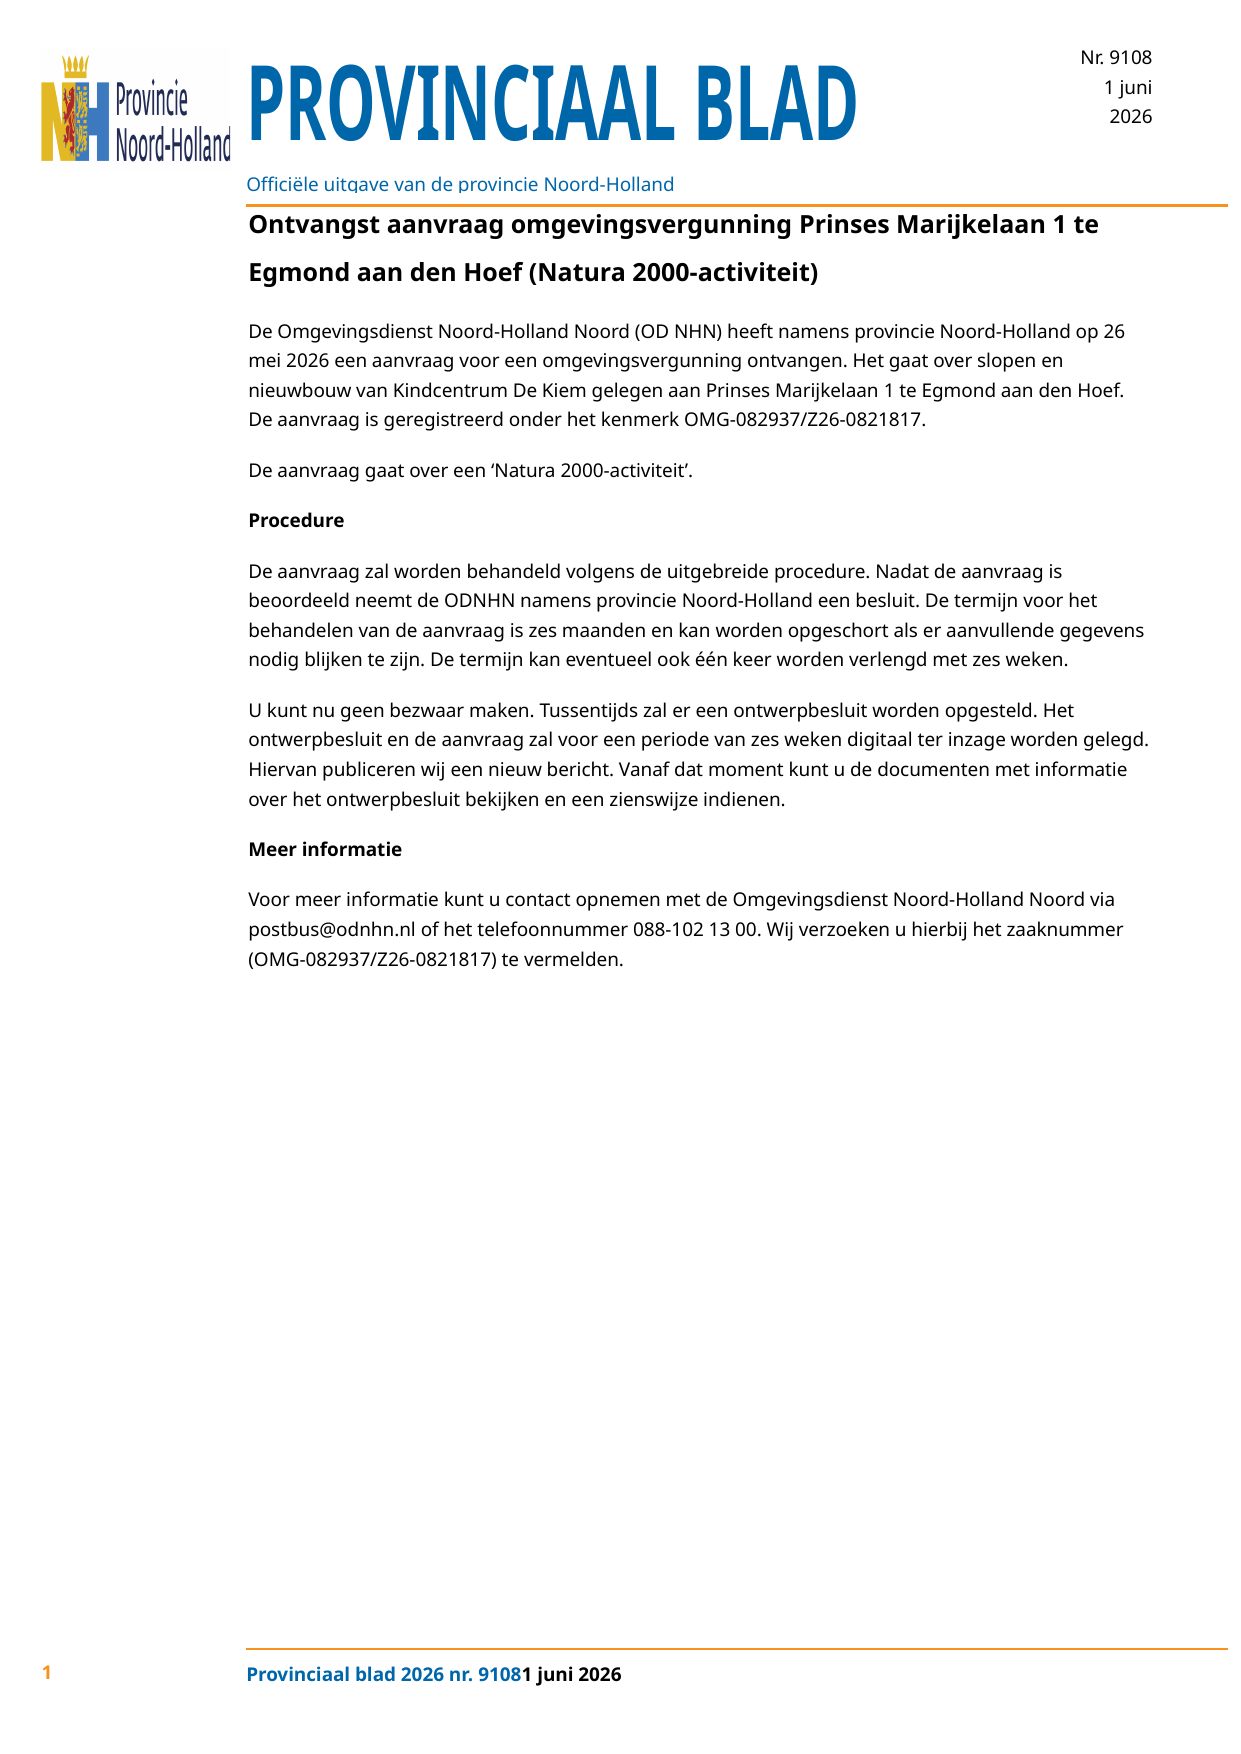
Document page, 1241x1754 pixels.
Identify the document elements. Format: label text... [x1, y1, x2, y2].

picture [41, 47, 231, 172]
text De aanvraag gaat over een ‘Natura 2000-activiteit’. [248, 457, 1152, 483]
text Ontvangst aanvraag omgevingsvergunning Prinses Marijkelaan 1 te Egmond aan den Hoef (Natura 2000-activiteit) [248, 207, 1152, 288]
text Meer informatie [248, 836, 1152, 862]
text U kunt nu geen bezwaar maken. Tussentijds zal er een ontwerpbesluit worden opgesteld. Het ontwerpbesluit en de aanvraag zal voor een periode van zes weken digitaal ter inzage worden gelegd. Hiervan publiceren wij een nieuw bericht. Vanaf dat moment kunt u de documenten met informatie over het ontwerpbesluit bekijken en een zienswijze indienen. [248, 697, 1152, 812]
text De Omgevingsdienst Noord-Holland Noord (OD NHN) heeft namens provincie Noord-Holland op 26 mei 2026 een aanvraag voor een omgevingsvergunning ontvangen. Het gaat over slopen en nieuwbouw van Kindcentrum De Kiem gelegen aan Prinses Marijkelaan 1 te Egmond aan den Hoef. De aanvraag is geregistreerd onder het kenmerk OMG-082937/Z26-0821817. [248, 318, 1152, 432]
text Procedure [248, 507, 1152, 533]
text De aanvraag zal worden behandeld volgens de uitgebreide procedure. Nadat de aanvraag is beoordeeld neemt de ODNHN namens provincie Noord-Holland een besluit. De termijn voor het behandelen van de aanvraag is zes maanden en kan worden opgeschort als er aanvullende gegevens nodig blijken te zijn. De termijn kan eventueel ook één keer worden verlengd met zes weken. [248, 558, 1152, 672]
text Voor meer informatie kunt u contact opnemen met de Omgevingsdienst Noord-Holland Noord via postbus@odnhn.nl of het telefoonnummer 088-102 13 00. Wij verzoeken u hierbij het zaaknummer (OMG-082937/Z26-0821817) te vermelden. [248, 887, 1152, 972]
